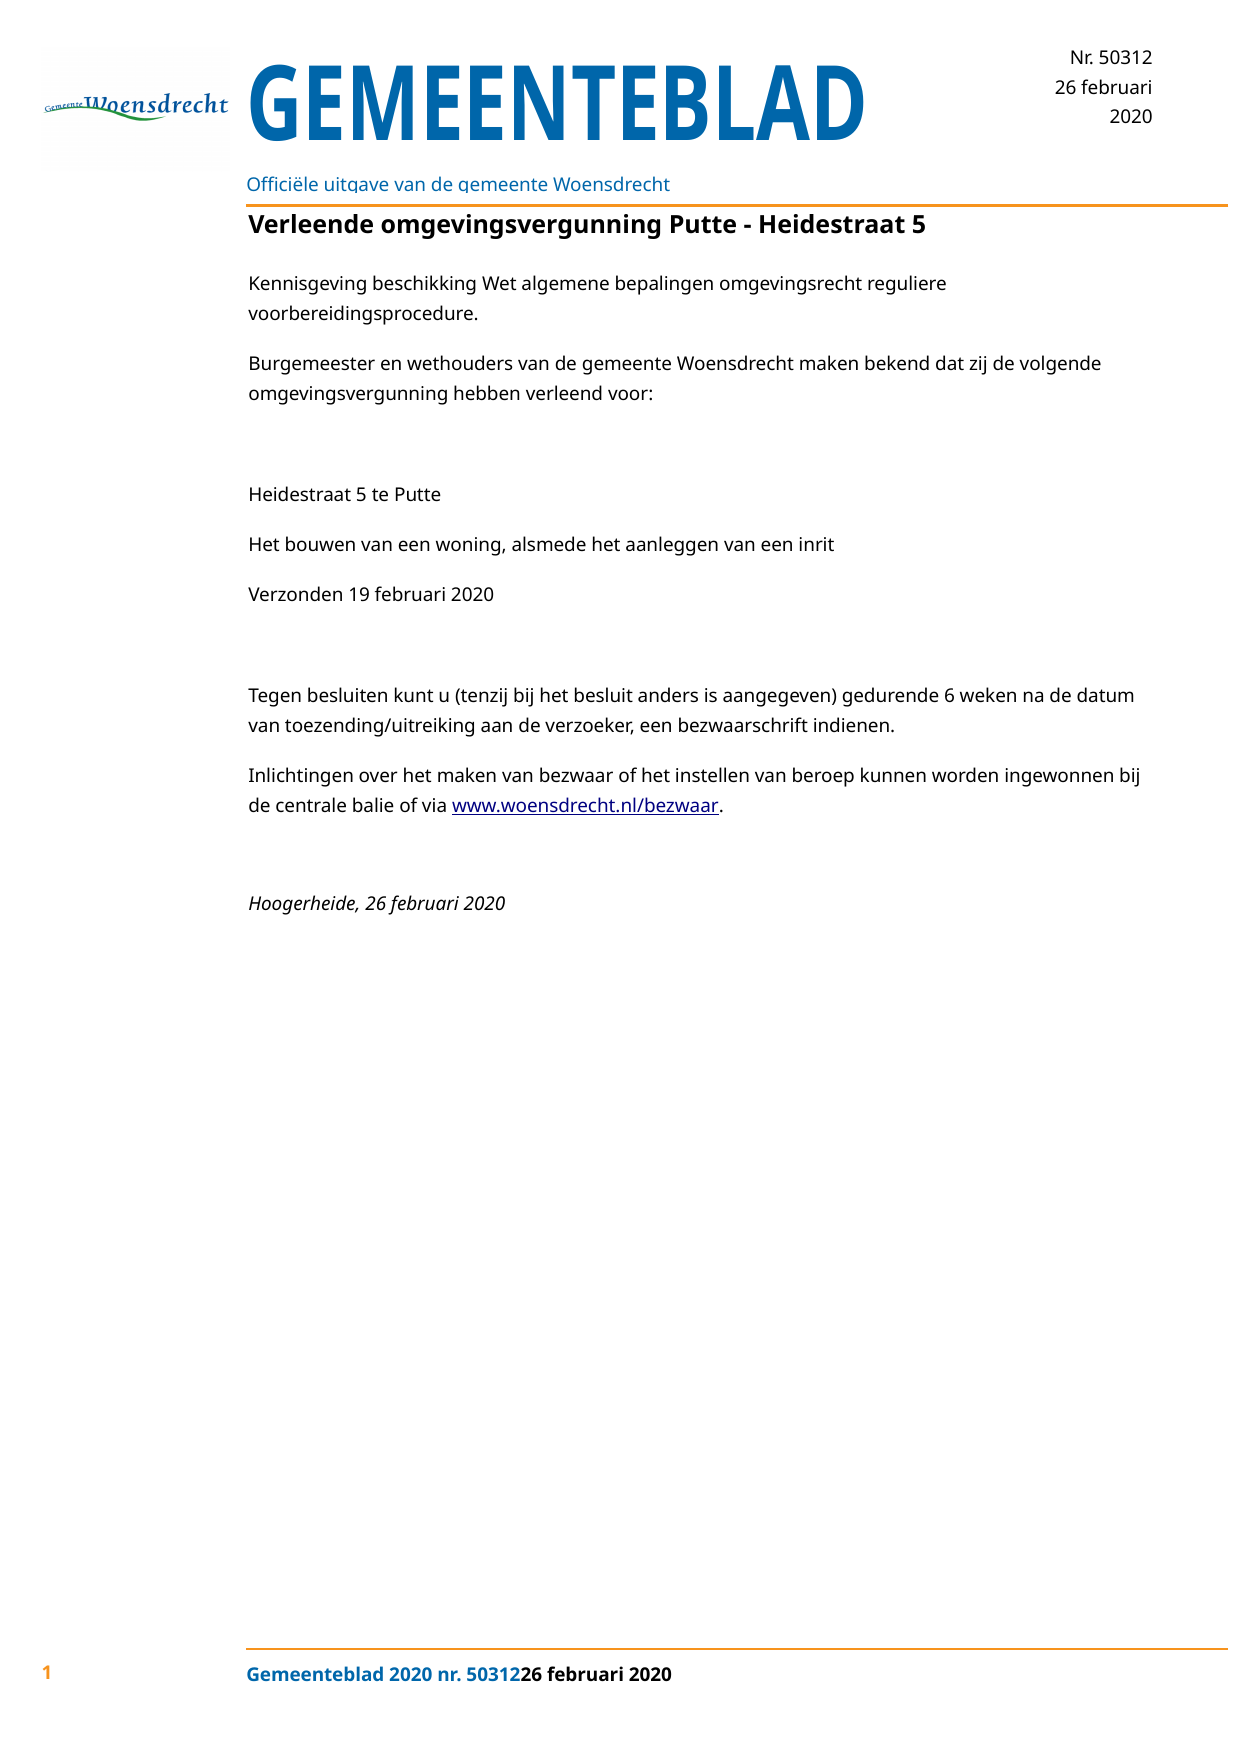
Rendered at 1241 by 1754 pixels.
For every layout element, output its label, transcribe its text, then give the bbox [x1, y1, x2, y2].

text Verleende omgevingsvergunning Putte - Heidestraat 5 [248, 207, 1152, 241]
text Inlichtingen over het maken van bezwaar of het instellen van beroep kunnen worden ingewonnen bij de centrale balie of via www.woensdrecht.nl/bezwaar. [248, 762, 1152, 818]
text Kennisgeving beschikking Wet algemene bepalingen omgevingsrecht reguliere voorbereidingsprocedure. [248, 270, 1152, 326]
text Tegen besluiten kunt u (tenzij bij het besluit anders is aangegeven) gedurende 6 weken na de datum van toezending/uitreiking aan de verzoeker, een bezwaarschrift indienen. [248, 682, 1152, 738]
text Burgemeester en wethouders van de gemeente Woensdrecht maken bekend dat zij de volgende omgevingsvergunning hebben verleend voor: [248, 350, 1152, 406]
text Verzonden 19 februari 2020 [248, 582, 1152, 607]
text Heidestraat 5 te Putte [248, 481, 1152, 506]
picture [41, 47, 231, 172]
text Het bouwen van een woning, alsmede het aanleggen van een inrit [248, 531, 1152, 557]
text Hoogerheide, 26 februari 2020 [248, 890, 1152, 916]
